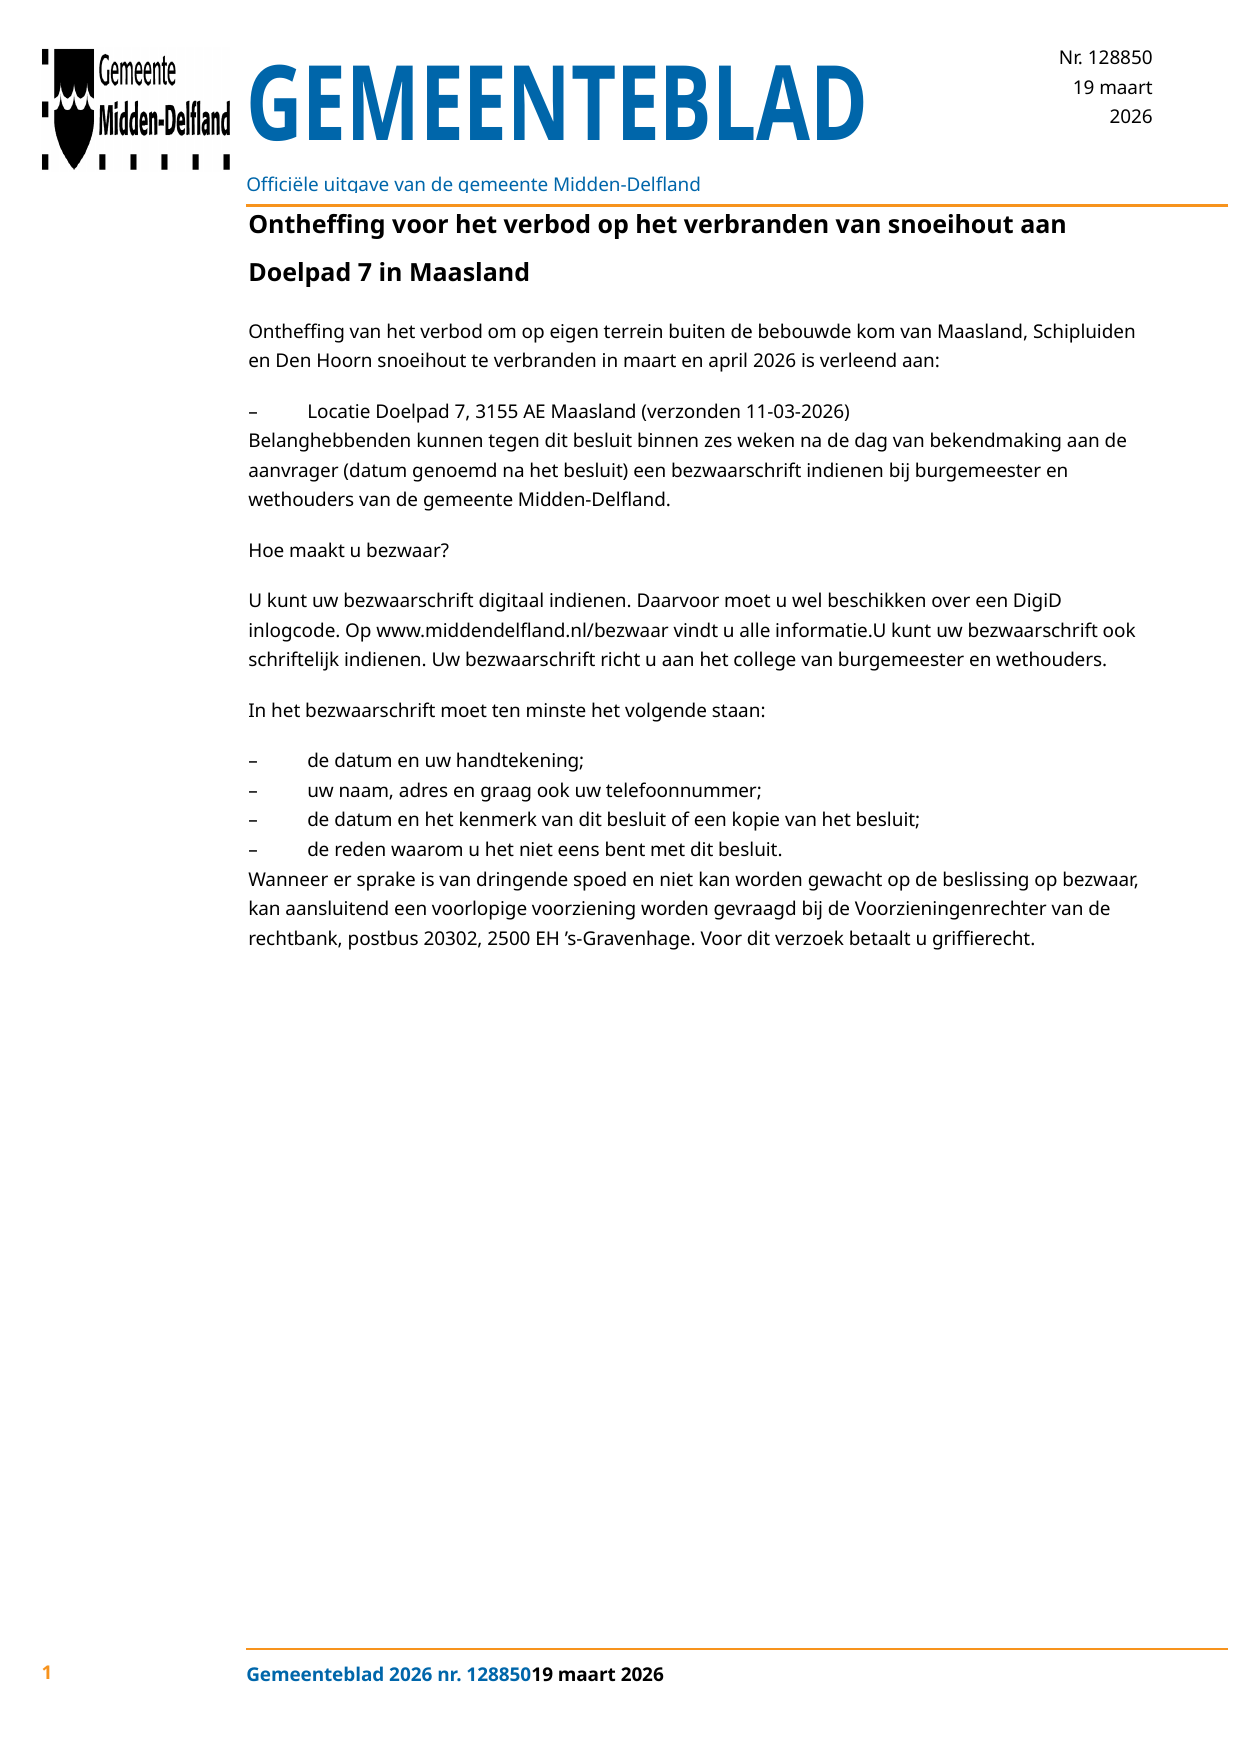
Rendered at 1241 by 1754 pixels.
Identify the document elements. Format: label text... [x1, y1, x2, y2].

list Locatie Doelpad 7, 3155 AE Maasland (verzonden 11-03-2026) [248, 398, 1152, 424]
text In het bezwaarschrift moet ten minste het volgende staan: [248, 697, 1152, 723]
list de datum en het kenmerk van dit besluit of een kopie van het besluit; [248, 807, 1152, 832]
text Ontheffing van het verbod om op eigen terrein buiten de bebouwde kom van Maasland, Schipluiden en Den Hoorn snoeihout te verbranden in maart en april 2026 is verleend aan: [248, 318, 1152, 373]
list de datum en uw handtekening; [248, 747, 1152, 773]
text ​Wanneer er sprake is van dringende spoed en niet kan worden gewacht op de beslissing op bezwaar, kan aansluitend een voorlopige voorziening worden gevraagd bij de Voorzieningenrechter van de rechtbank, postbus 20302, 2500 EH ’s-Gravenhage. Voor dit verzoek betaalt u griffierecht. [248, 866, 1152, 951]
list uw naam, adres en graag ook uw telefoonnummer; [248, 777, 1152, 803]
text Belanghebbenden kunnen tegen dit besluit binnen zes weken na de dag van bekendmaking aan de aanvrager (datum genoemd na het besluit) een bezwaarschrift indienen bij burgemeester en wethouders van de gemeente Midden-Delfland. [248, 427, 1152, 512]
text U kunt uw bezwaarschrift digitaal indienen. Daarvoor moet u wel beschikken over een DigiD inlogcode. Op www.middendelfland.nl/bezwaar vindt u alle informatie.U kunt uw bezwaarschrift ook schriftelijk indienen. Uw bezwaarschrift richt u aan het college van burgemeester en wethouders. [248, 587, 1152, 672]
picture [41, 47, 231, 172]
text Ontheffing voor het verbod op het verbranden van snoeihout aan Doelpad 7 in Maasland [248, 207, 1152, 288]
text Hoe maakt u bezwaar? [248, 537, 1152, 563]
list de reden waarom u het niet eens bent met dit besluit. [248, 836, 1152, 862]
